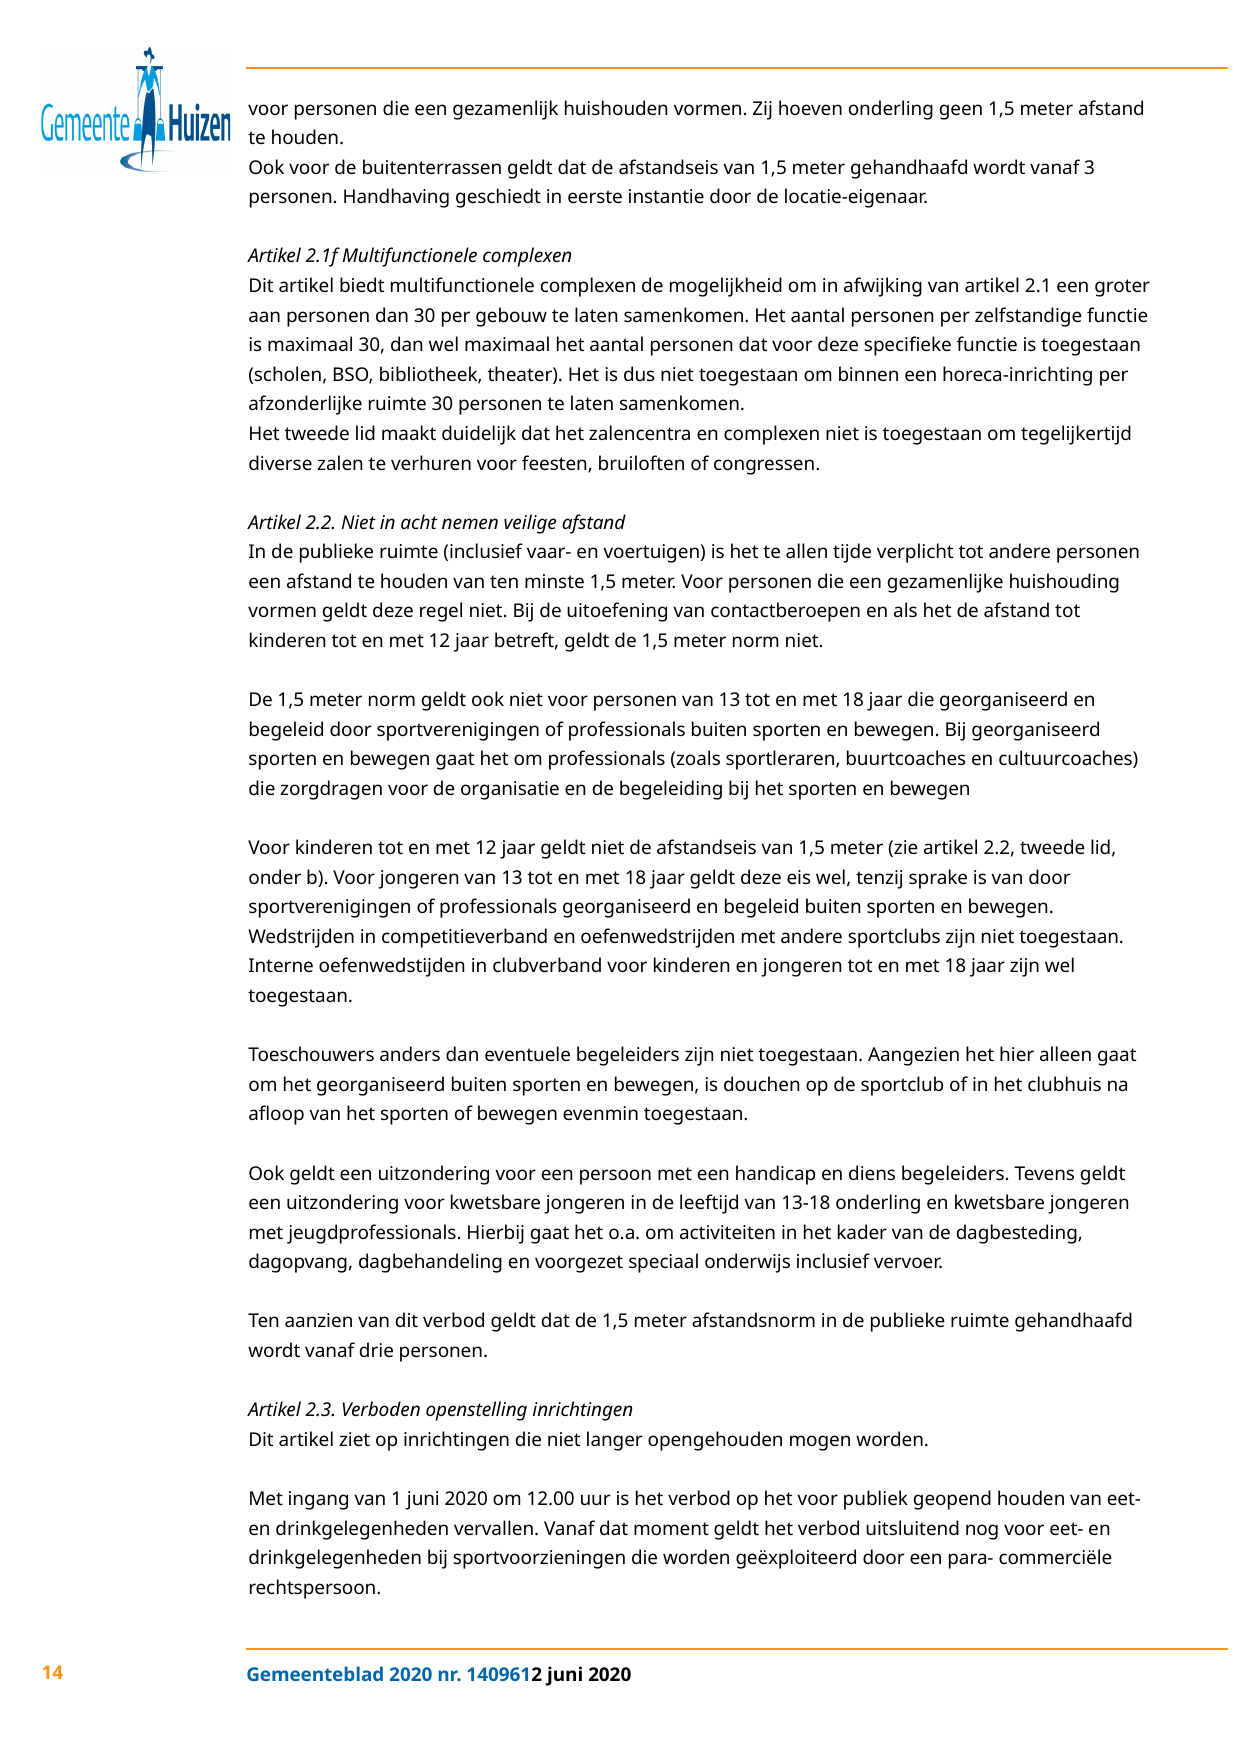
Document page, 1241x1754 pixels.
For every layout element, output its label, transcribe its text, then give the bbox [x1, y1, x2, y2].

text Dit artikel ziet op inrichtingen die niet langer opengehouden mogen worden. [248, 1426, 1152, 1452]
text Ten aanzien van dit verbod geldt dat de 1,5 meter afstandsnorm in de publieke ruimte gehandhaafd wordt vanaf drie personen. [248, 1308, 1152, 1363]
text Toeschouwers anders dan eventuele begeleiders zijn niet toegestaan. Aangezien het hier alleen gaat om het georganiseerd buiten sporten en bewegen, is douchen op de sportclub of in het clubhuis na afloop van het sporten of bewegen evenmin toegestaan. [248, 1041, 1152, 1126]
text Het tweede lid maakt duidelijk dat het zalencentra en complexen niet is toegestaan om tegelijkertijd diverse zalen te verhuren voor feesten, bruiloften of congressen. [248, 420, 1152, 476]
text In de publieke ruimte (inclusief vaar- en voertuigen) is het te allen tijde verplicht tot andere personen een afstand te houden van ten minste 1,5 meter. Voor personen die een gezamenlijke huishouding vormen geldt deze regel niet. Bij de uitoefening van contactberoepen en als het de afstand tot kinderen tot en met 12 jaar betreft, geldt de 1,5 meter norm niet. [248, 538, 1152, 653]
text Dit artikel biedt multifunctionele complexen de mogelijkheid om in afwijking van artikel 2.1 een groter aan personen dan 30 per gebouw te laten samenkomen. Het aantal personen per zelfstandige functie is maximaal 30, dan wel maximaal het aantal personen dat voor deze specifieke functie is toegestaan (scholen, BSO, bibliotheek, theater). Het is dus niet toegestaan om binnen een horeca-inrichting per afzonderlijke ruimte 30 personen te laten samenkomen. [248, 272, 1152, 416]
text Ook geldt een uitzondering voor een persoon met een handicap en diens begeleiders. Tevens geldt een uitzondering voor kwetsbare jongeren in de leeftijd van 13-18 onderling en kwetsbare jongeren met jeugdprofessionals. Hierbij gaat het o.a. om activiteiten in het kader van de dagbesteding, dagopvang, dagbehandeling en voorgezet speciaal onderwijs inclusief vervoer. [248, 1160, 1152, 1274]
text Met ingang van 1 juni 2020 om 12.00 uur is het verbod op het voor publiek geopend houden van eet- en drinkgelegenheden vervallen. Vanaf dat moment geldt het verbod uitsluitend nog voor eet- en drinkgelegenheden bij sportvoorzieningen die worden geëxploiteerd door een para- commerciële rechtspersoon. [248, 1485, 1152, 1600]
picture [41, 47, 231, 172]
text Artikel 2.1f Multifunctionele complexen [248, 243, 1152, 268]
text De 1,5 meter norm geldt ook niet voor personen van 13 tot en met 18 jaar die georganiseerd en begeleid door sportverenigingen of professionals buiten sporten en bewegen. Bij georganiseerd sporten en bewegen gaat het om professionals (zoals sportleraren, buurtcoaches en cultuurcoaches) die zorgdragen voor de organisatie en de begeleiding bij het sporten en bewegen [248, 686, 1152, 801]
text Artikel 2.3. Verboden openstelling inrichtingen [248, 1396, 1152, 1422]
text voor personen die een gezamenlijk huishouden vormen. Zij hoeven onderling geen 1,5 meter afstand te houden. [248, 95, 1152, 150]
text Artikel 2.2. Niet in acht nemen veilige afstand [248, 509, 1152, 535]
text Ook voor de buitenterrassen geldt dat de afstandseis van 1,5 meter gehandhaafd wordt vanaf 3 personen. Handhaving geschiedt in eerste instantie door de locatie-eigenaar. [248, 154, 1152, 209]
text Voor kinderen tot en met 12 jaar geldt niet de afstandseis van 1,5 meter (zie artikel 2.2, tweede lid, onder b). Voor jongeren van 13 tot en met 18 jaar geldt deze eis wel, tenzij sprake is van door sportverenigingen of professionals georganiseerd en begeleid buiten sporten en bewegen. [248, 834, 1152, 919]
text Wedstrijden in competitieverband en oefenwedstrijden met andere sportclubs zijn niet toegestaan. Interne oefenwedstijden in clubverband voor kinderen en jongeren tot en met 18 jaar zijn wel toegestaan. [248, 923, 1152, 1008]
